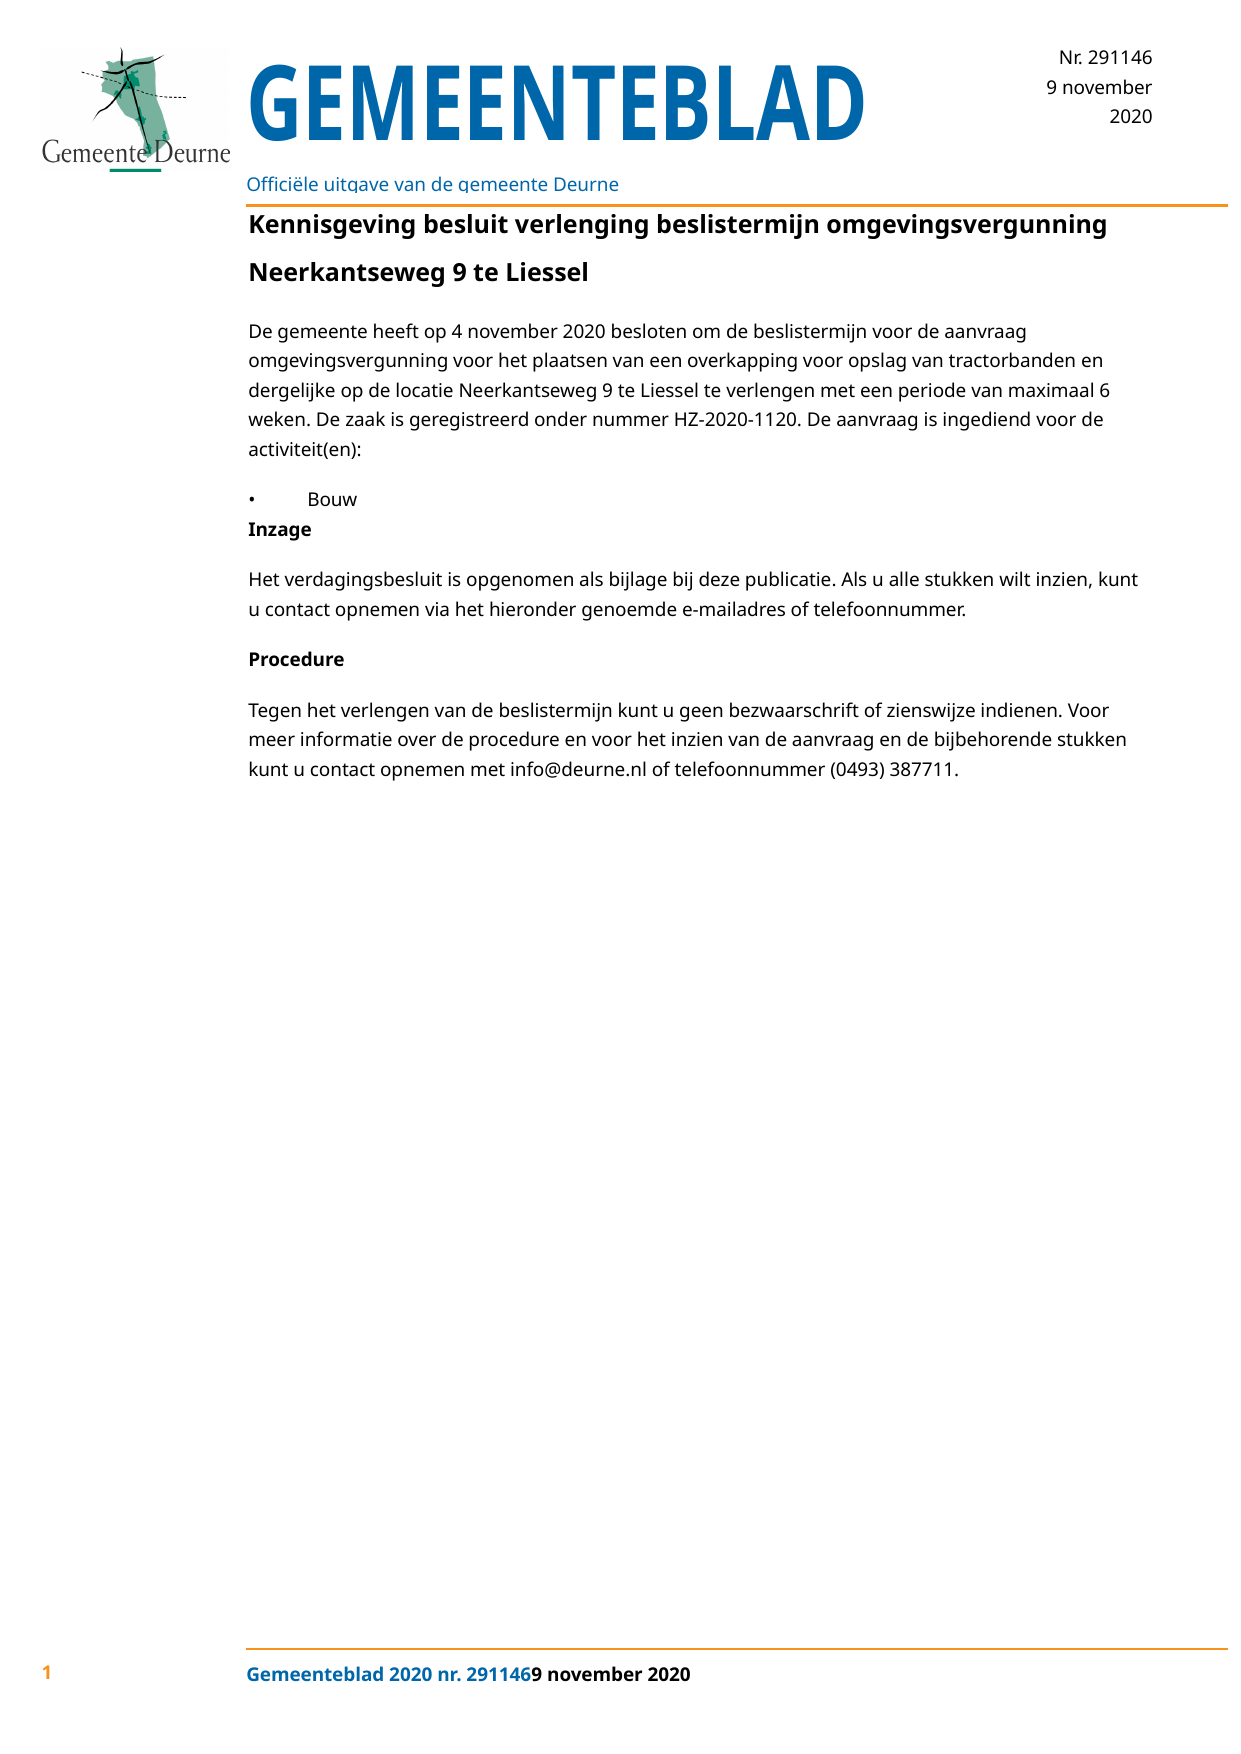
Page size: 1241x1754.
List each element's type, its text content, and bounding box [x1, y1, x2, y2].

text Inzage [248, 516, 1152, 542]
picture [41, 47, 231, 172]
text Tegen het verlengen van de beslistermijn kunt u geen bezwaarschrift of zienswijze indienen. Voor meer informatie over de procedure en voor het inzien van de aanvraag en de bijbehorende stukken kunt u contact opnemen met info@deurne.nl of telefoonnummer (0493) 387711. [248, 697, 1152, 782]
text De gemeente heeft op 4 november 2020 besloten om de beslistermijn voor de aanvraag omgevingsvergunning voor het plaatsen van een overkapping voor opslag van tractorbanden en dergelijke op de locatie Neerkantseweg 9 te Liessel te verlengen met een periode van maximaal 6 weken. De zaak is geregistreerd onder nummer HZ-2020-1120. De aanvraag is ingediend voor de activiteit(en): [248, 318, 1152, 462]
text Het verdagingsbesluit is opgenomen als bijlage bij deze publicatie. Als u alle stukken wilt inzien, kunt u contact opnemen via het hieronder genoemde e-mailadres of telefoonnummer. [248, 567, 1152, 622]
list Bouw [248, 487, 1152, 512]
text Kennisgeving besluit verlenging beslistermijn omgevingsvergunning Neerkantseweg 9 te Liessel [248, 207, 1152, 288]
text Procedure [248, 647, 1152, 672]
